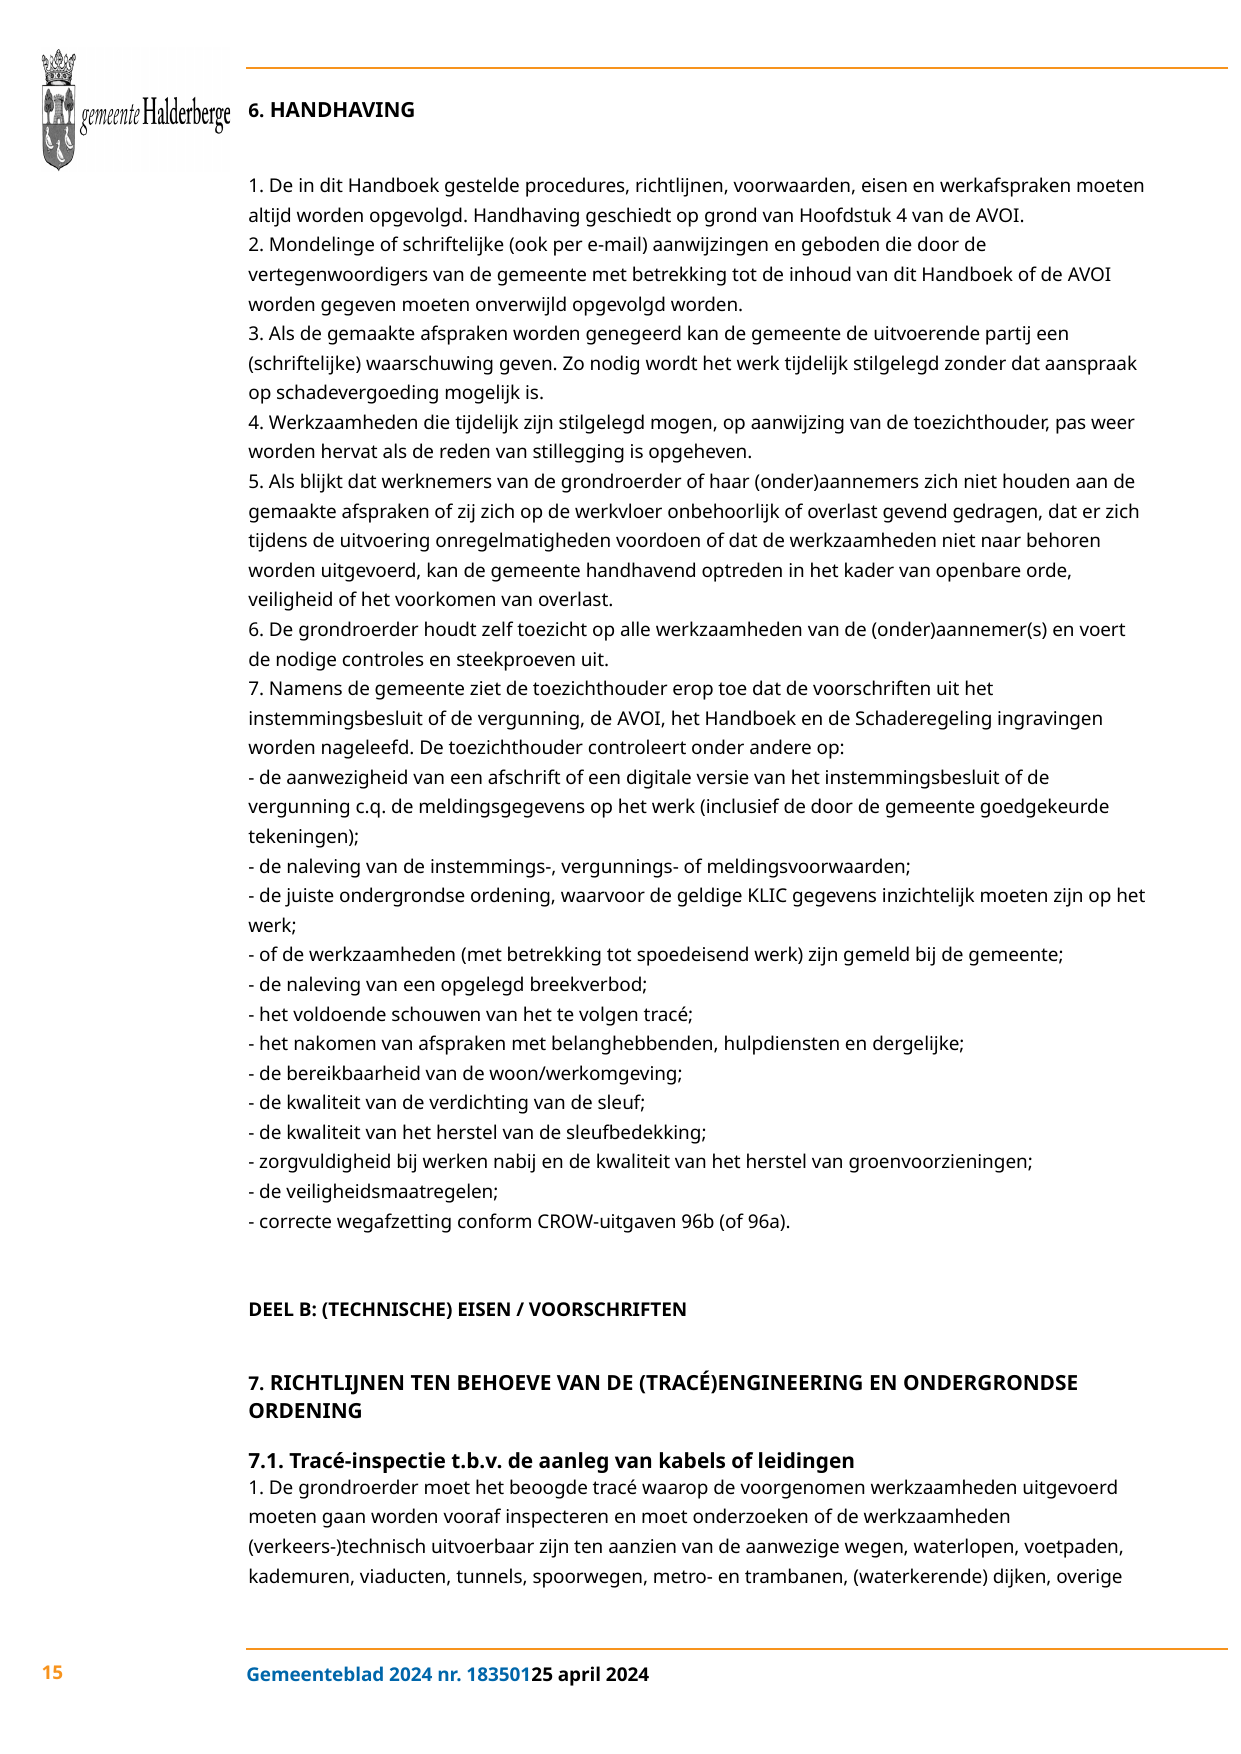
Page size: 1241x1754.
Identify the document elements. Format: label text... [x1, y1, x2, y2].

text - correcte wegafzetting conform CROW-uitgaven 96b (of 96a). [248, 1208, 1152, 1234]
text - de kwaliteit van het herstel van de sleufbedekking; [248, 1119, 1152, 1145]
text 3. Als de gemaakte afspraken worden genegeerd kan de gemeente de uitvoerende partij een (schriftelijke) waarschuwing geven. Zo nodig wordt het werk tijdelijk stilgelegd zonder dat aanspraak op schadevergoeding mogelijk is. [248, 320, 1152, 405]
text 7. RICHTLIJNEN TEN BEHOEVE VAN DE (TRACÉ)ENGINEERING EN ONDERGRONDSE ORDENING [248, 1368, 1152, 1425]
text - de bereikbaarheid van de woon/werkomgeving; [248, 1060, 1152, 1086]
text DEEL B: (TECHNISCHE) EISEN / VOORSCHRIFTEN [248, 1297, 1152, 1322]
text 7.1. Tracé-inspectie t.b.v. de aanleg van kabels of leidingen [248, 1446, 1152, 1474]
text 4. Werkzaamheden die tijdelijk zijn stilgelegd mogen, op aanwijzing van de toezichthouder, pas weer worden hervat als de reden van stillegging is opgeheven. [248, 409, 1152, 464]
picture [41, 47, 231, 172]
text 6. HANDHAVING [248, 95, 1152, 123]
text - het nakomen van afspraken met belanghebbenden, hulpdiensten en dergelijke; [248, 1030, 1152, 1056]
text 2. Mondelinge of schriftelijke (ook per e-mail) aanwijzingen en geboden die door de vertegenwoordigers van de gemeente met betrekking tot de inhoud van dit Handboek of de AVOI worden gegeven moeten onverwijld opgevolgd worden. [248, 232, 1152, 317]
text - de naleving van de instemmings-, vergunnings- of meldingsvoorwaarden; [248, 853, 1152, 879]
text - de juiste ondergrondse ordening, waarvoor de geldige KLIC gegevens inzichtelijk moeten zijn op het werk; [248, 882, 1152, 938]
text - het voldoende schouwen van het te volgen tracé; [248, 1001, 1152, 1027]
text 1. De grondroerder moet het beoogde tracé waarop de voorgenomen werkzaamheden uitgevoerd moeten gaan worden vooraf inspecteren en moet onderzoeken of de werkzaamheden (verkeers-)technisch uitvoerbaar zijn ten aanzien van de aanwezige wegen, waterlopen, voetpaden, kademuren, viaducten, tunnels, spoorwegen, metro- en trambanen, (waterkerende) dijken, overige [248, 1474, 1152, 1589]
text - de kwaliteit van de verdichting van de sleuf; [248, 1089, 1152, 1115]
text 7. Namens de gemeente ziet de toezichthouder erop toe dat de voorschriften uit het instemmingsbesluit of de vergunning, de AVOI, het Handboek en de Schaderegeling ingravingen worden nageleefd. De toezichthouder controleert onder andere op: [248, 675, 1152, 760]
text 1. De in dit Handboek gestelde procedures, richtlijnen, voorwaarden, eisen en werkafspraken moeten altijd worden opgevolgd. Handhaving geschiedt op grond van Hoofdstuk 4 van de AVOI. [248, 172, 1152, 228]
text - de naleving van een opgelegd breekverbod; [248, 971, 1152, 997]
text 5. Als blijkt dat werknemers van de grondroerder of haar (onder)aannemers zich niet houden aan de gemaakte afspraken of zij zich op de werkvloer onbehoorlijk of overlast gevend gedragen, dat er zich tijdens de uitvoering onregelmatigheden voordoen of dat de werkzaamheden niet naar behoren worden uitgevoerd, kan de gemeente handhavend optreden in het kader van openbare orde, veiligheid of het voorkomen van overlast. [248, 468, 1152, 612]
text - de aanwezigheid van een afschrift of een digitale versie van het instemmingsbesluit of de vergunning c.q. de meldingsgegevens op het werk (inclusief de door de gemeente goedgekeurde tekeningen); [248, 764, 1152, 849]
text - of de werkzaamheden (met betrekking tot spoedeisend werk) zijn gemeld bij de gemeente; [248, 942, 1152, 967]
text 6. De grondroerder houdt zelf toezicht op alle werkzaamheden van de (onder)aannemer(s) en voert de nodige controles en steekproeven uit. [248, 616, 1152, 672]
text - zorgvuldigheid bij werken nabij en de kwaliteit van het herstel van groenvoorzieningen; [248, 1149, 1152, 1174]
text - de veiligheidsmaatregelen; [248, 1178, 1152, 1204]
